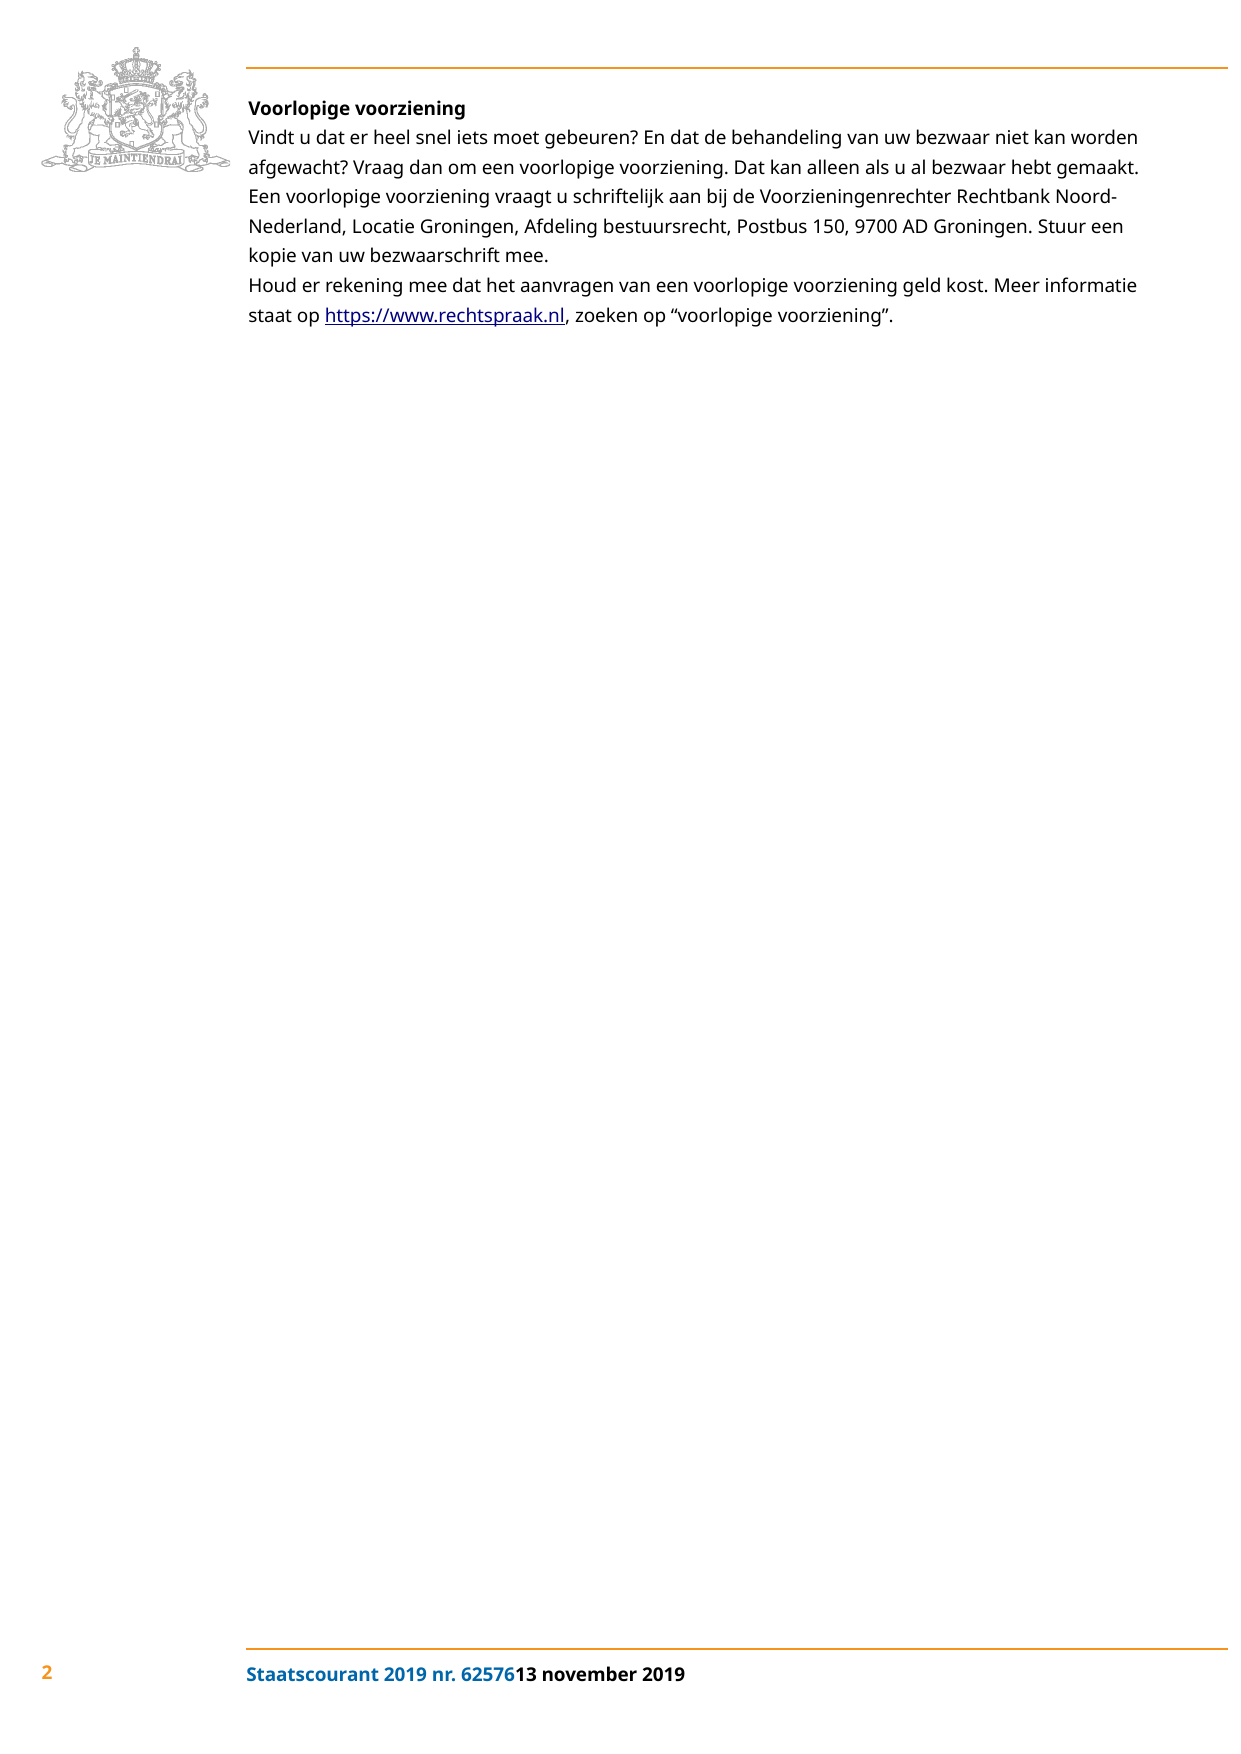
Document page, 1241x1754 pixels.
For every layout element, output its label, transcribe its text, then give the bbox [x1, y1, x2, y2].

text Voorlopige voorziening [248, 95, 1152, 121]
picture [41, 47, 231, 172]
text Vindt u dat er heel snel iets moet gebeuren? En dat de behandeling van uw bezwaar niet kan worden afgewacht? Vraag dan om een voorlopige voorziening. Dat kan alleen als u al bezwaar hebt gemaakt. Een voorlopige voorziening vraagt u schriftelijk aan bij de Voorzieningenrechter Rechtbank Noord-Nederland, Locatie Groningen, Afdeling bestuursrecht, Postbus 150, 9700 AD Groningen. Stuur een kopie van uw bezwaarschrift mee. [248, 124, 1152, 268]
text Houd er rekening mee dat het aanvragen van een voorlopige voorziening geld kost. Meer informatie staat op https://www.rechtspraak.nl, zoeken op “voorlopige voorziening”. [248, 272, 1152, 328]
